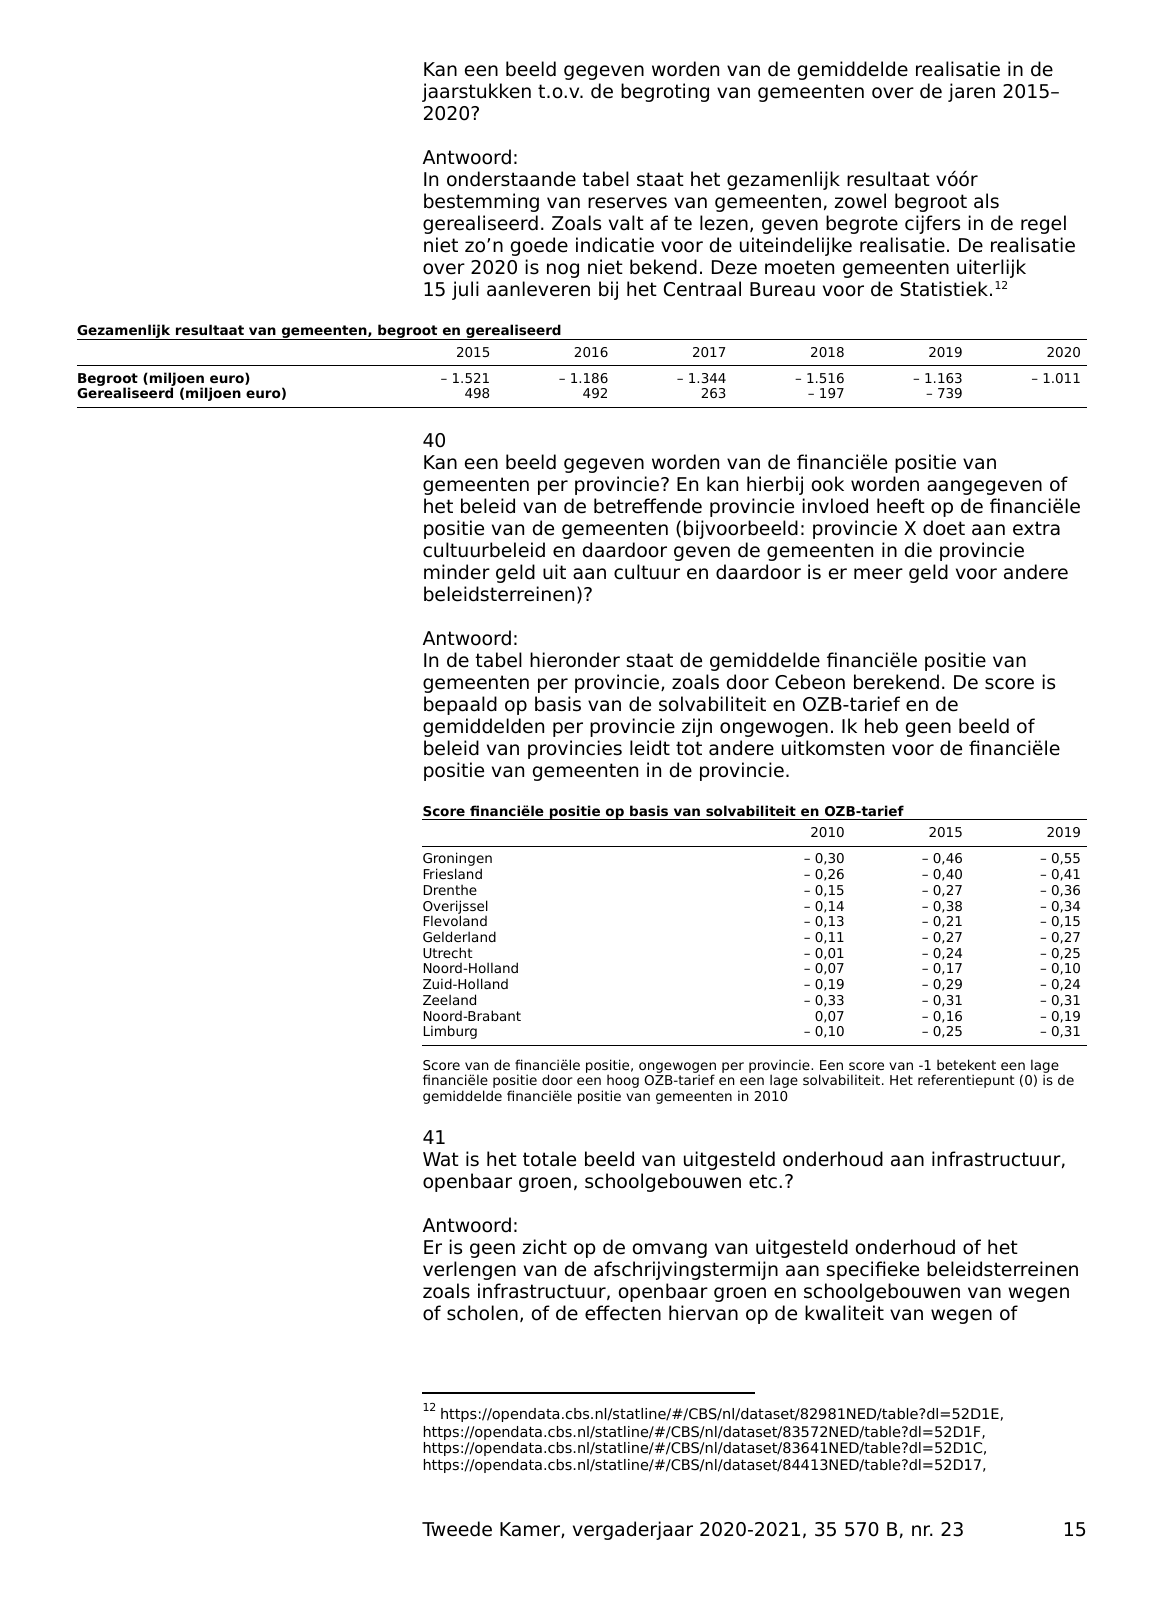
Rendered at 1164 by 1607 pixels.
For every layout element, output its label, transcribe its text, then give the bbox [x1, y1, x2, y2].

text In de tabel hieronder staat de gemiddelde financiële positie van gemeenten per provincie, zoals door Cebeon berekend. De score is bepaald op basis van de solvabiliteit en OZB-tarief en de gemiddelden per provincie zijn ongewogen. Ik heb geen beeld of beleid van provincies leidt tot andere uitkomsten voor de financiële positie van gemeenten in de provincie. [422, 650, 1087, 782]
table_cell – 0,30 [732, 847, 850, 867]
table_cell – 0,29 [850, 977, 968, 993]
table_cell – 0,10 [969, 961, 1087, 977]
table_cell Utrecht [422, 946, 732, 961]
table_cell – 0,19 [969, 1009, 1087, 1024]
table_cell – 0,34 [969, 899, 1087, 914]
table_cell – 0,11 [732, 930, 850, 946]
text Wat is het totale beeld van uitgesteld onderhoud aan infrastructuur, openbaar groen, schoolgebouwen etc.? [422, 1149, 1087, 1193]
table_cell Gelderland [422, 930, 732, 946]
table_cell – 0,10 [732, 1024, 850, 1045]
table_cell – 1.516 [732, 366, 850, 386]
table_cell Overijssel [422, 899, 732, 914]
table_cell – 1.186 [496, 366, 614, 386]
table_cell 2017 [614, 340, 732, 365]
table_cell – 0,27 [969, 930, 1087, 946]
table_cell – 0,27 [850, 883, 968, 898]
table_cell – 0,13 [732, 914, 850, 930]
table_cell [969, 386, 1087, 407]
table_cell – 1.344 [614, 366, 732, 386]
table_cell – 0,31 [850, 993, 968, 1008]
table_cell – 0,27 [850, 930, 968, 946]
table_cell 2016 [496, 340, 614, 365]
table_cell 263 [614, 386, 732, 407]
table_cell Noord-Brabant [422, 1009, 732, 1024]
table_cell Noord-Holland [422, 961, 732, 977]
table_cell – 0,16 [850, 1009, 968, 1024]
table_cell Begroot (miljoen euro) [77, 366, 378, 386]
text https://opendata.cbs.nl/statline/#/CBS/nl/dataset/83641NED/table?dl=52D1C, [422, 1441, 1087, 1457]
table_cell Zuid-Holland [422, 977, 732, 993]
text Antwoord: [422, 628, 1087, 650]
table_cell – 0,40 [850, 867, 968, 883]
table_cell Flevoland [422, 914, 732, 930]
table_cell 2018 [732, 340, 850, 365]
table_cell – 0,01 [732, 946, 850, 961]
table_cell 0,07 [732, 1009, 850, 1024]
table_cell – 739 [850, 386, 968, 407]
text In onderstaande tabel staat het gezamenlijk resultaat vóór bestemming van reserves van gemeenten, zowel begroot als gerealiseerd. Zoals valt af te lezen, geven begrote cijfers in de regel niet zo’n goede indicatie voor de uiteindelijke realisatie. De realisatie over 2020 is nog niet bekend. Deze moeten gemeenten uiterlijk 15 juli aanleveren bij het Centraal Bureau voor de Statistiek. [422, 169, 1087, 301]
table_cell 2015 [378, 340, 496, 365]
table_cell – 0,46 [850, 847, 968, 867]
table_cell – 0,24 [850, 946, 968, 961]
table_cell – 1.163 [850, 366, 968, 386]
table_cell – 0,33 [732, 993, 850, 1008]
table_cell – 1.011 [969, 366, 1087, 386]
table_cell Groningen [422, 847, 732, 867]
table_header Score financiële positie op basis van solvabiliteit en OZB-tarief [422, 804, 1087, 819]
table_cell – 0,31 [969, 1024, 1087, 1045]
table_cell – 0,25 [850, 1024, 968, 1045]
table_cell 492 [496, 386, 614, 407]
text Er is geen zicht op de omvang van uitgesteld onderhoud of het verlengen van de afschrijvingstermijn aan specifieke beleidsterreinen zoals infrastructuur, openbaar groen en schoolgebouwen van wegen of scholen, of de effecten hiervan op de kwaliteit van wegen of [422, 1237, 1087, 1325]
table_cell – 0,07 [732, 961, 850, 977]
table_cell – 0,38 [850, 899, 968, 914]
text Antwoord: [422, 147, 1087, 169]
table_cell – 0,36 [969, 883, 1087, 898]
table_cell Score van de financiële positie, ongewogen per provincie. Een score van -1 betekent een lage financiële positie door een hoog OZB-tarief en een lage solvabiliteit. Het referentiepunt (0) is de gemiddelde financiële positie van gemeenten in 2010 [422, 1046, 1087, 1105]
text https://opendata.cbs.nl/statline/#/CBS/nl/dataset/83572NED/table?dl=52D1F, [422, 1424, 1087, 1441]
table_cell 2019 [969, 820, 1087, 846]
table_cell Zeeland [422, 993, 732, 1008]
table_cell 2019 [850, 340, 968, 365]
text https://opendata.cbs.nl/statline/#/CBS/nl/dataset/84413NED/table?dl=52D17, [422, 1457, 1087, 1474]
table_cell – 0,24 [969, 977, 1087, 993]
table_cell Friesland [422, 867, 732, 883]
table_cell [77, 340, 378, 365]
table_cell – 197 [732, 386, 850, 407]
table_cell Limburg [422, 1024, 732, 1045]
table_cell – 0,21 [850, 914, 968, 930]
table_cell – 0,55 [969, 847, 1087, 867]
table_cell – 0,15 [969, 914, 1087, 930]
table_cell 498 [378, 386, 496, 407]
table_cell Drenthe [422, 883, 732, 898]
text 41 [422, 1127, 1087, 1149]
table_cell 2020 [969, 340, 1087, 365]
table_cell – 0,17 [850, 961, 968, 977]
table_cell – 1.521 [378, 366, 496, 386]
table_cell – 0,31 [969, 993, 1087, 1008]
text Antwoord: [422, 1215, 1087, 1237]
table_cell – 0,14 [732, 899, 850, 914]
table_cell – 0,25 [969, 946, 1087, 961]
table_header Gezamenlijk resultaat van gemeenten, begroot en gerealiseerd [77, 323, 1087, 339]
table_cell – 0,41 [969, 867, 1087, 883]
table_cell – 0,26 [732, 867, 850, 883]
text Kan een beeld gegeven worden van de gemiddelde realisatie in de jaarstukken t.o.v. de begroting van gemeenten over de jaren 2015–2020? [422, 59, 1087, 125]
table_cell – 0,15 [732, 883, 850, 898]
table_cell 2015 [850, 820, 968, 846]
table_cell 2010 [732, 820, 850, 846]
text 40 [422, 430, 1087, 452]
table_cell – 0,19 [732, 977, 850, 993]
text https://opendata.cbs.nl/statline/#/CBS/nl/dataset/82981NED/table?dl=52D1E, [422, 1402, 1087, 1424]
table_cell Gerealiseerd (miljoen euro) [77, 386, 378, 407]
text Kan een beeld gegeven worden van de financiële positie van gemeenten per provincie? En kan hierbij ook worden aangegeven of het beleid van de betreffende provincie invloed heeft op de financiële positie van de gemeenten (bijvoorbeeld: provincie X doet aan extra cultuurbeleid en daardoor geven de gemeenten in die provincie minder geld uit aan cultuur en daardoor is er meer geld voor andere beleidsterreinen)? [422, 452, 1087, 606]
table_cell [422, 820, 732, 846]
